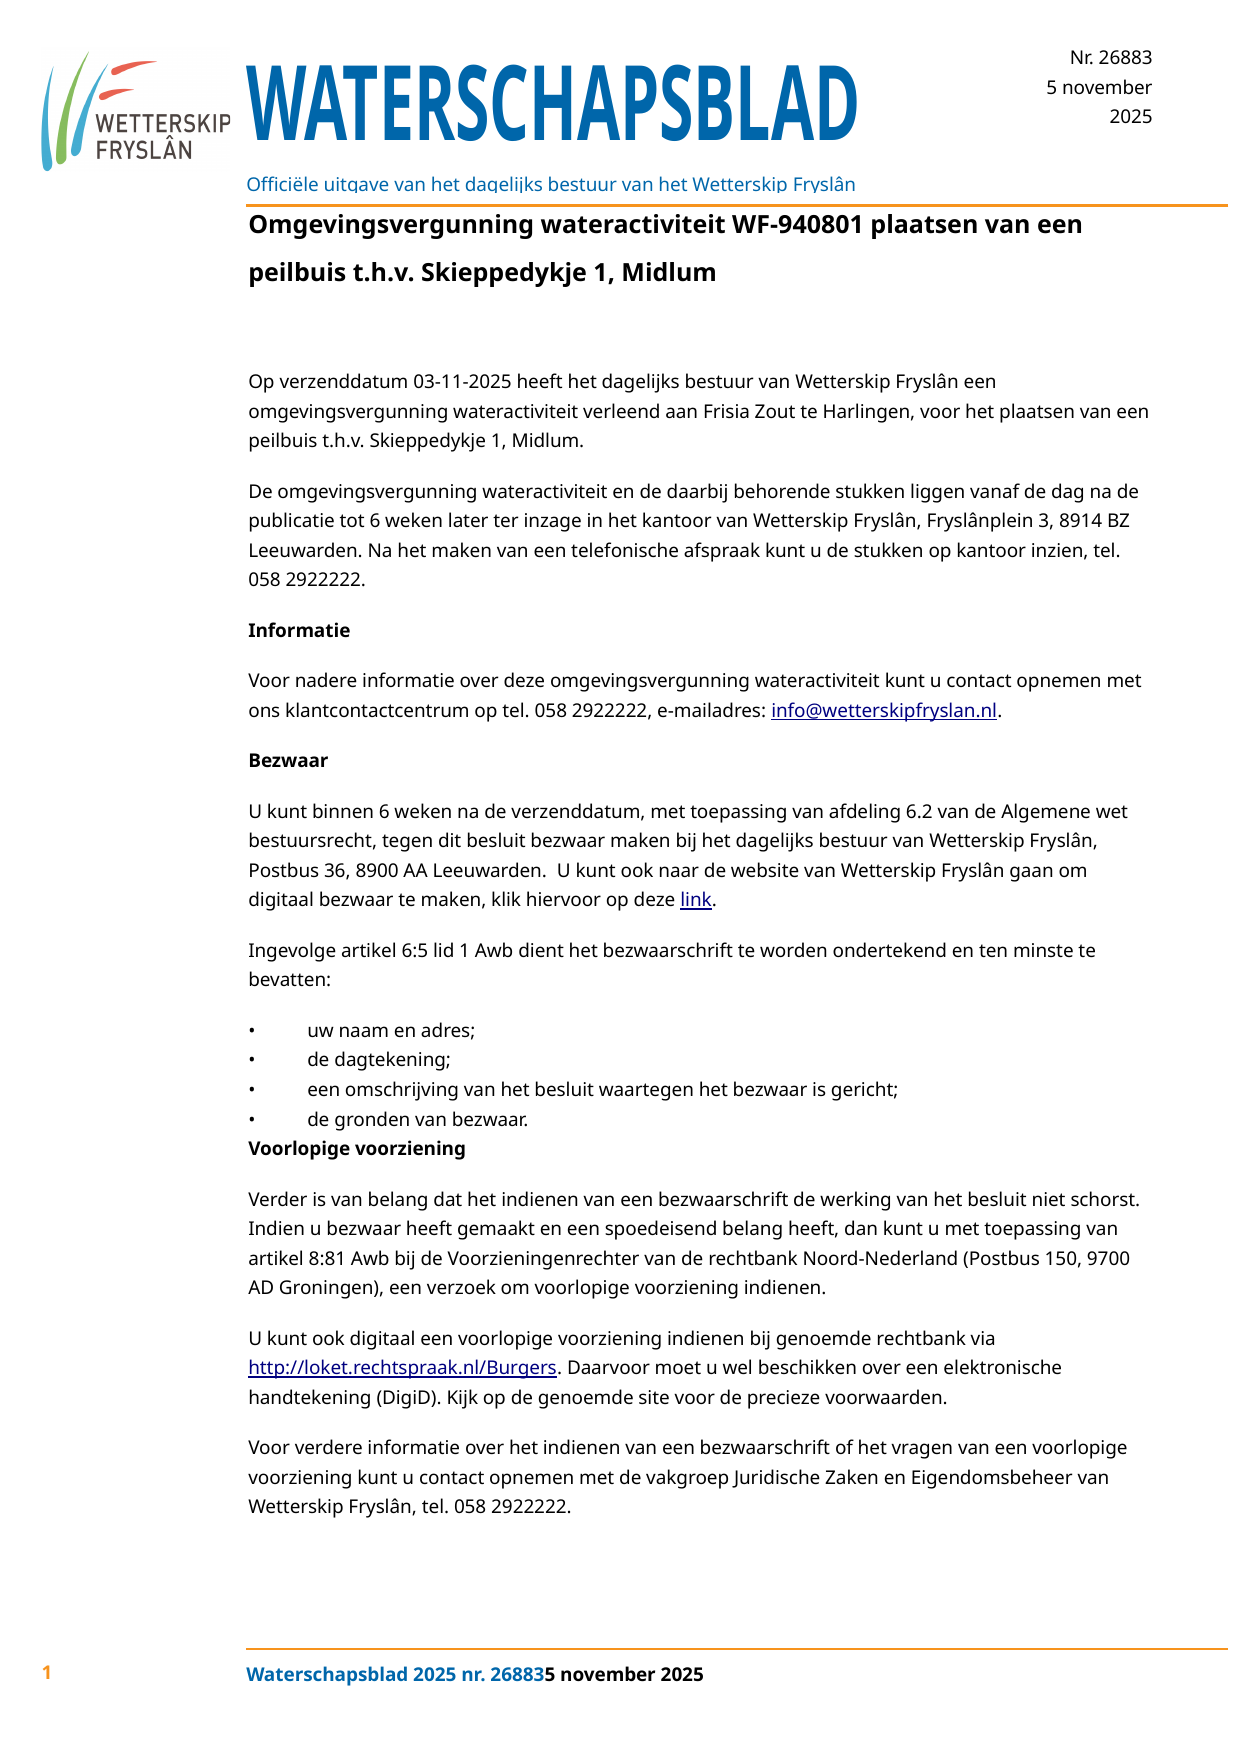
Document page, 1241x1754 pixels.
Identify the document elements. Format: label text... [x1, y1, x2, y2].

text Voorlopige voorziening [248, 1135, 1152, 1161]
list uw naam en adres; [248, 1017, 1152, 1043]
text Ingevolge artikel 6:5 lid 1 Awb dient het bezwaarschrift te worden ondertekend en ten minste te bevatten: [248, 937, 1152, 992]
text Bezwaar [248, 747, 1152, 773]
list de dagtekening; [248, 1047, 1152, 1072]
text Voor nadere informatie over deze omgevingsvergunning wateractiviteit kunt u contact opnemen met ons klantcontactcentrum op tel. 058 2922222, e-mailadres: info@wetterskipfryslan.nl. [248, 667, 1152, 723]
text Voor verdere informatie over het indienen van een bezwaarschrift of het vragen van een voorlopige voorziening kunt u contact opnemen met de vakgroep Juridische Zaken en Eigendomsbeheer van Wetterskip Fryslân, tel. 058 2922222. [248, 1434, 1152, 1519]
picture [41, 47, 231, 172]
list de gronden van bezwaar. [248, 1106, 1152, 1132]
text Op verzenddatum 03-11-2025 heeft het dagelijks bestuur van Wetterskip Fryslân een omgevingsvergunning wateractiviteit verleend aan Frisia Zout te Harlingen, voor het plaatsen van een peilbuis t.h.v. Skieppedykje 1, Midlum. [248, 368, 1152, 453]
text Verder is van belang dat het indienen van een bezwaarschrift de werking van het besluit niet schorst. Indien u bezwaar heeft gemaakt en een spoedeisend belang heeft, dan kunt u met toepassing van artikel 8:81 Awb bij de Voorzieningenrechter van de rechtbank Noord-Nederland (Postbus 150, 9700 AD Groningen), een verzoek om voorlopige voorziening indienen. [248, 1186, 1152, 1300]
text U kunt ook digitaal een voorlopige voorziening indienen bij genoemde rechtbank via http://loket.rechtspraak.nl/Burgers. Daarvoor moet u wel beschikken over een elektronische handtekening (DigiD). Kijk op de genoemde site voor de precieze voorwaarden. [248, 1325, 1152, 1410]
text De omgevingsvergunning wateractiviteit en de daarbij behorende stukken liggen vanaf de dag na de publicatie tot 6 weken later ter inzage in het kantoor van Wetterskip Fryslân, Fryslânplein 3, 8914 BZ Leeuwarden. Na het maken van een telefonische afspraak kunt u de stukken op kantoor inzien, tel. 058 2922222. [248, 478, 1152, 592]
text Informatie [248, 617, 1152, 643]
list een omschrijving van het besluit waartegen het bezwaar is gericht; [248, 1076, 1152, 1102]
text U kunt binnen 6 weken na de verzenddatum, met toepassing van afdeling 6.2 van de Algemene wet bestuursrecht, tegen dit besluit bezwaar maken bij het dagelijks bestuur van Wetterskip Fryslân, Postbus 36, 8900 AA Leeuwarden. U kunt ook naar de website van Wetterskip Fryslân gaan om digitaal bezwaar te maken, klik hiervoor op deze link. [248, 798, 1152, 912]
text Omgevingsvergunning wateractiviteit WF-940801 plaatsen van een peilbuis t.h.v. Skieppedykje 1, Midlum [248, 207, 1152, 288]
